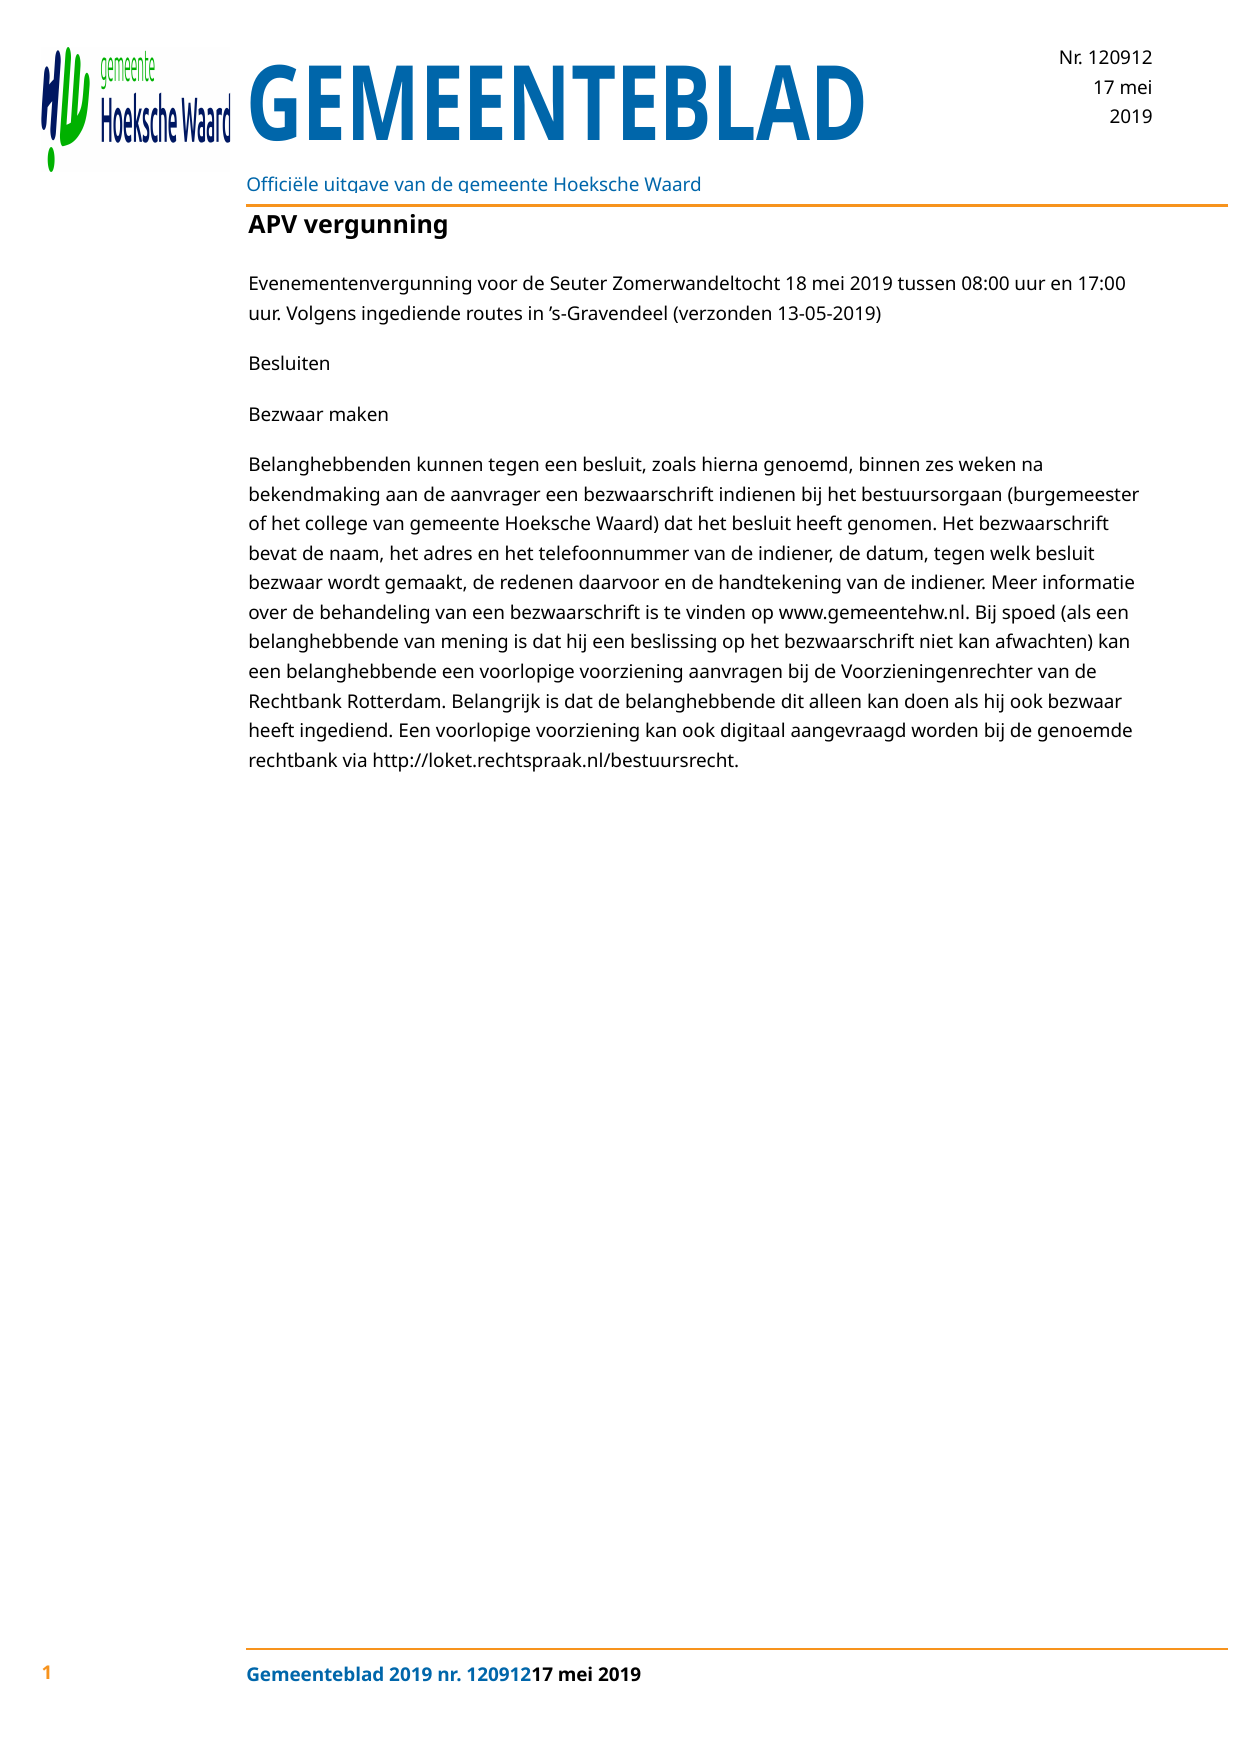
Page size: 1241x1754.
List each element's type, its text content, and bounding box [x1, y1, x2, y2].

text Bezwaar maken [248, 401, 1152, 426]
text Belanghebbenden kunnen tegen een besluit, zoals hierna genoemd, binnen zes weken na bekendmaking aan de aanvrager een bezwaarschrift indienen bij het bestuursorgaan (burgemeester of het college van gemeente Hoeksche Waard) dat het besluit heeft genomen. Het bezwaarschrift bevat de naam, het adres en het telefoonnummer van de indiener, de datum, tegen welk besluit bezwaar wordt gemaakt, de redenen daarvoor en de handtekening van de indiener. Meer informatie over de behandeling van een bezwaarschrift is te vinden op www.gemeentehw.nl. Bij spoed (als een belanghebbende van mening is dat hij een beslissing op het bezwaarschrift niet kan afwachten) kan een belanghebbende een voorlopige voorziening aanvragen bij de Voorzieningenrechter van de Rechtbank Rotterdam. Belangrijk is dat de belanghebbende dit alleen kan doen als hij ook bezwaar heeft ingediend. Een voorlopige voorziening kan ook digitaal aangevraagd worden bij de genoemde rechtbank via http://loket.rechtspraak.nl/bestuursrecht. [248, 451, 1152, 773]
picture [41, 47, 231, 172]
text Evenementenvergunning voor de Seuter Zomerwandeltocht 18 mei 2019 tussen 08:00 uur en 17:00 uur. Volgens ingediende routes in ’s-Gravendeel (verzonden 13-05-2019) [248, 270, 1152, 326]
text Besluiten [248, 350, 1152, 376]
text APV vergunning [248, 207, 1152, 241]
